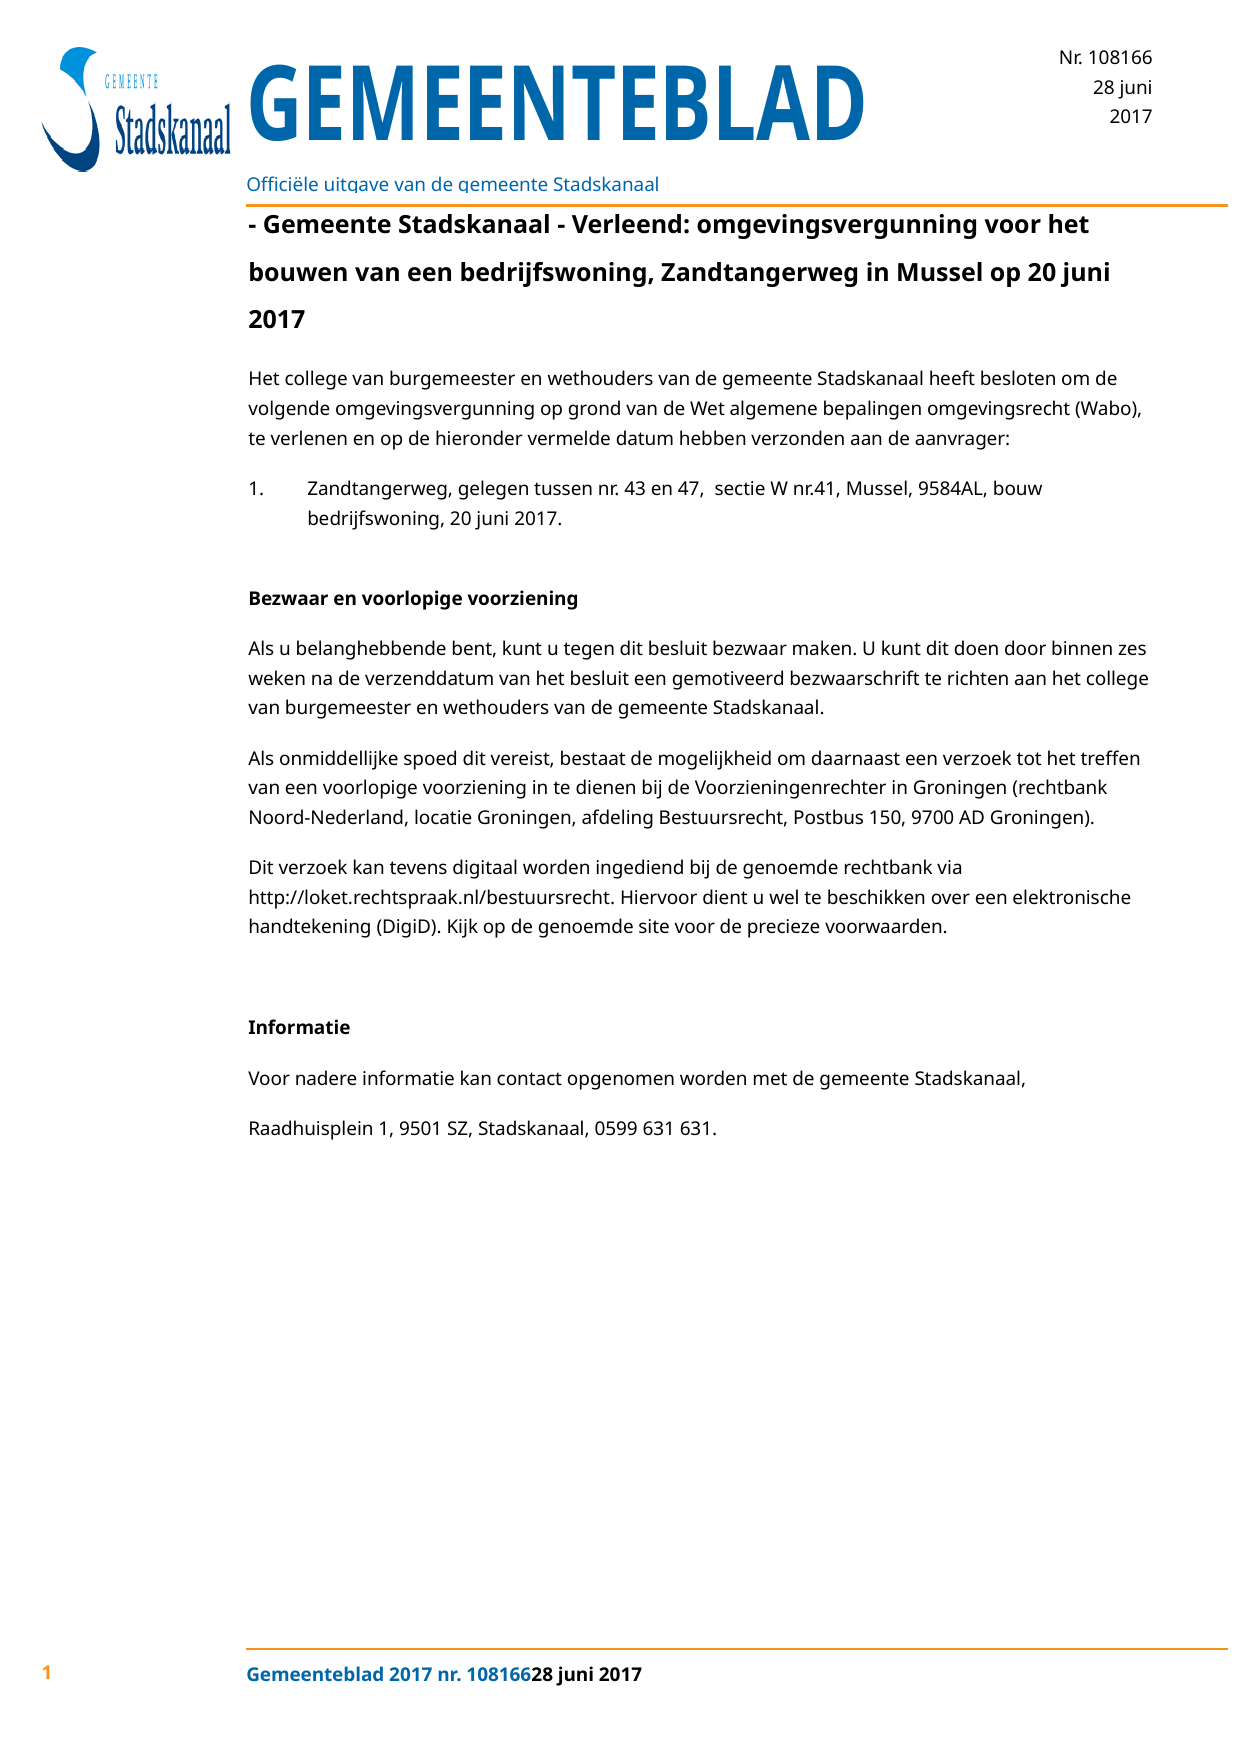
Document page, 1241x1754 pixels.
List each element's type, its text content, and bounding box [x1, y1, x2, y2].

text Als u belanghebbende bent, kunt u tegen dit besluit bezwaar maken. U kunt dit doen door binnen zes weken na de verzenddatum van het besluit een gemotiveerd bezwaarschrift te richten aan het college van burgemeester en wethouders van de gemeente Stadskanaal. [248, 635, 1152, 720]
picture [41, 47, 231, 172]
text Voor nadere informatie kan contact opgenomen worden met de gemeente Stadskanaal, [248, 1065, 1152, 1090]
text Bezwaar en voorlopige voorziening [248, 585, 1152, 610]
list Zandtangerweg, gelegen tussen nr. 43 en 47, sectie W nr.41, Mussel, 9584AL, bouw bedrijfswoning, 20 juni 2017. [248, 475, 1152, 530]
text - Gemeente Stadskanaal - Verleend: omgevingsvergunning voor het bouwen van een bedrijfswoning, Zandtangerweg in Mussel op 20 juni 2017 [248, 207, 1152, 336]
text Als onmiddellijke spoed dit vereist, bestaat de mogelijkheid om daarnaast een verzoek tot het treffen van een voorlopige voorziening in te dienen bij de Voorzieningenrechter in Groningen (rechtbank Noord-Nederland, locatie Groningen, afdeling Bestuurs­recht, Postbus 150, 9700 AD Groningen). [248, 745, 1152, 829]
text Raadhuisplein 1, 9501 SZ, Stadskanaal, 0599 631 631. [248, 1115, 1152, 1141]
text Informatie [248, 1014, 1152, 1040]
text Dit verzoek kan tevens digitaal worden ingediend bij de genoemde rechtbank via http://loket.rechtspraak.nl/bestuursrecht. Hiervoor dient u wel te beschikken over een elektronische handtekening (DigiD). Kijk op de genoemde site voor de precieze voorwaarden. [248, 854, 1152, 939]
text Het college van burgemeester en wethouders van de gemeente Stadskanaal heeft besloten om de volgende omgevingsvergunning op grond van de Wet algemene bepalingen omgevingsrecht (Wabo), te verlenen en op de hieronder vermelde datum hebben verzonden aan de aanvrager: [248, 366, 1152, 450]
